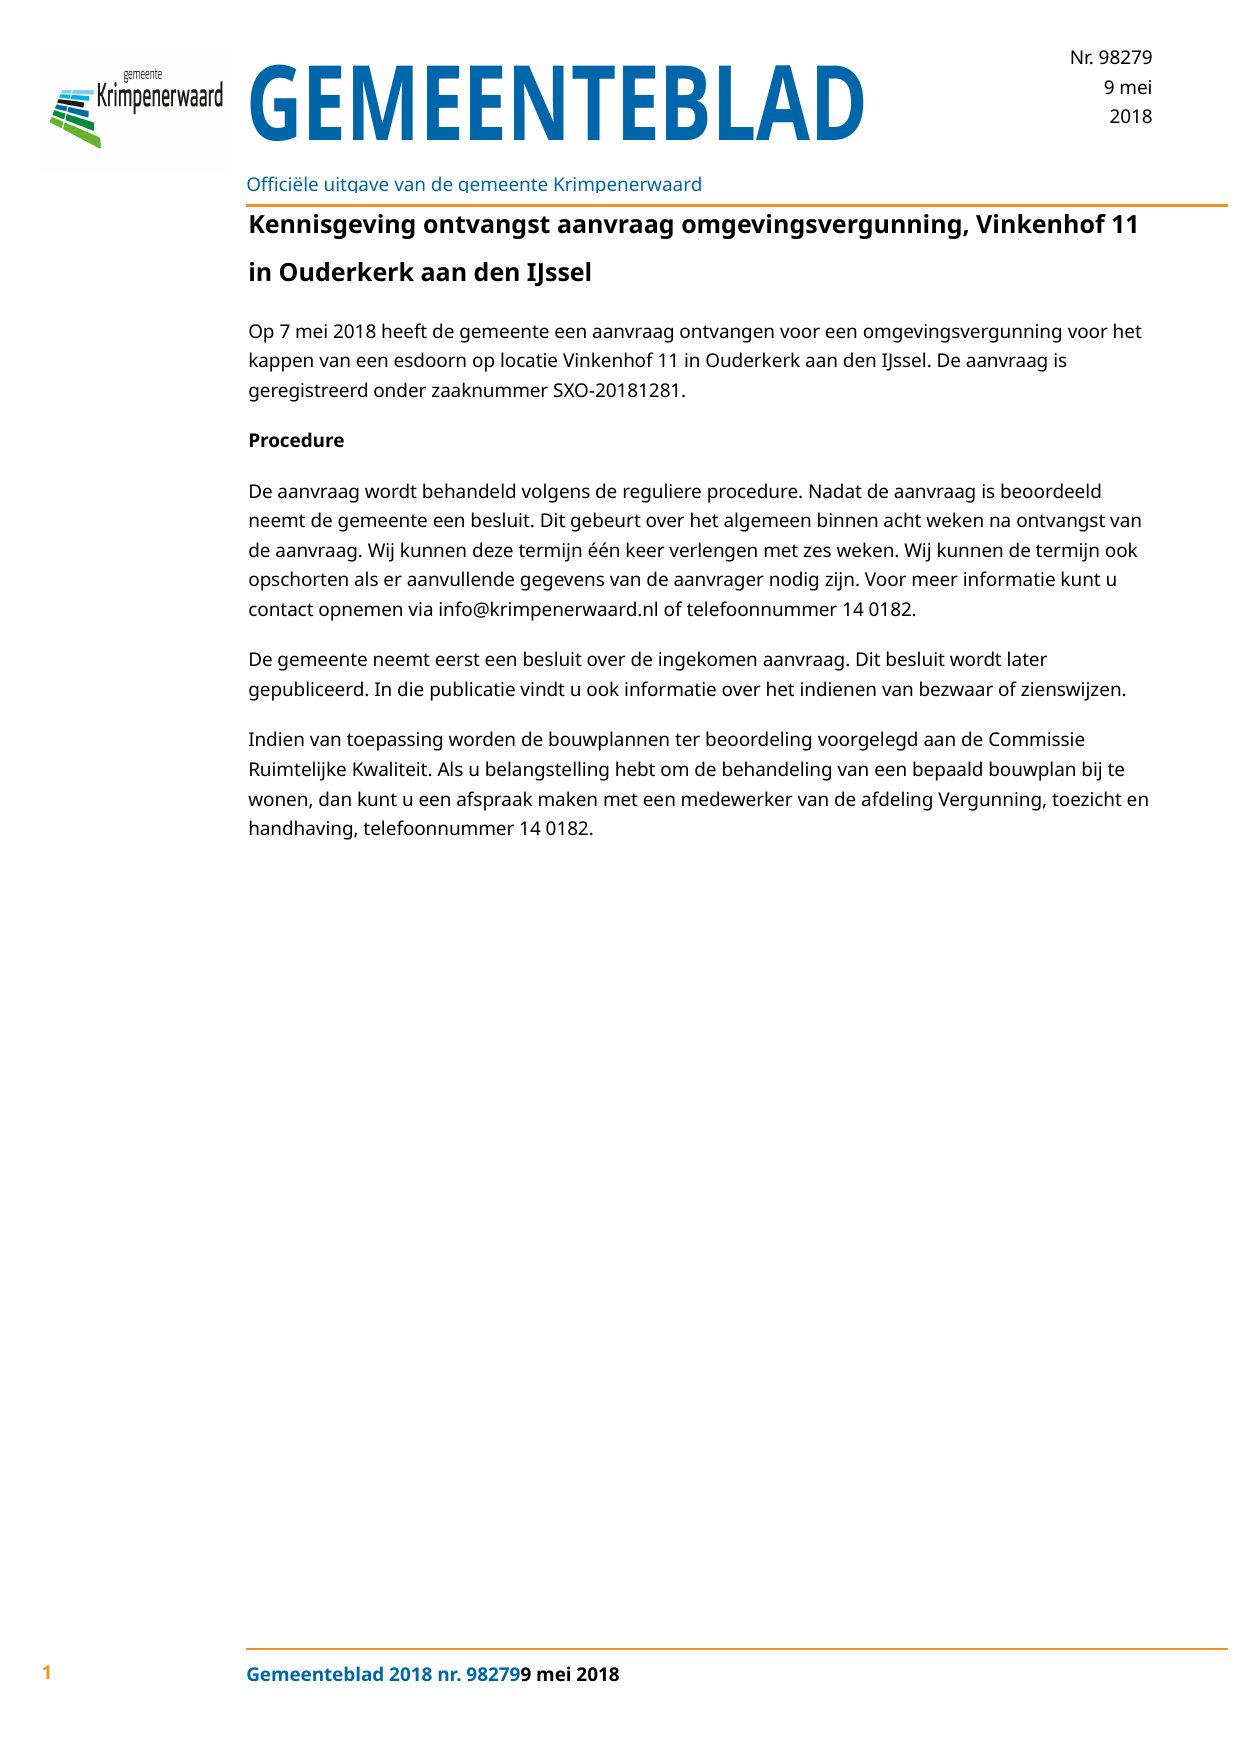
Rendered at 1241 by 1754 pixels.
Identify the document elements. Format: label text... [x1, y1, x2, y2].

text Procedure [248, 427, 1152, 453]
text De aanvraag wordt behandeld volgens de reguliere procedure. Nadat de aanvraag is beoordeeld neemt de gemeente een besluit. Dit gebeurt over het algemeen binnen acht weken na ontvangst van de aanvraag. Wij kunnen deze termijn één keer verlengen met zes weken. Wij kunnen de termijn ook opschorten als er aanvullende gegevens van de aanvrager nodig zijn. Voor meer informatie kunt u contact opnemen via info@krimpenerwaard.nl of telefoonnummer 14 0182. [248, 478, 1152, 622]
text Kennisgeving ontvangst aanvraag omgevingsvergunning, Vinkenhof 11 in Ouderkerk aan den IJssel [248, 207, 1152, 288]
picture [41, 47, 231, 172]
text Indien van toepassing worden de bouwplannen ter beoordeling voorgelegd aan de Commissie Ruimtelijke Kwaliteit. Als u belangstelling hebt om de behandeling van een bepaald bouwplan bij te wonen, dan kunt u een afspraak maken met een medewerker van de afdeling Vergunning, toezicht en handhaving, telefoonnummer 14 0182. [248, 727, 1152, 841]
text Op 7 mei 2018 heeft de gemeente een aanvraag ontvangen voor een omgevingsvergunning voor het kappen van een esdoorn op locatie Vinkenhof 11 in Ouderkerk aan den IJssel. De aanvraag is geregistreerd onder zaaknummer SXO-20181281. [248, 318, 1152, 403]
text De gemeente neemt eerst een besluit over de ingekomen aanvraag. Dit besluit wordt later gepubliceerd. In die publicatie vindt u ook informatie over het indienen van bezwaar of zienswijzen. [248, 647, 1152, 702]
